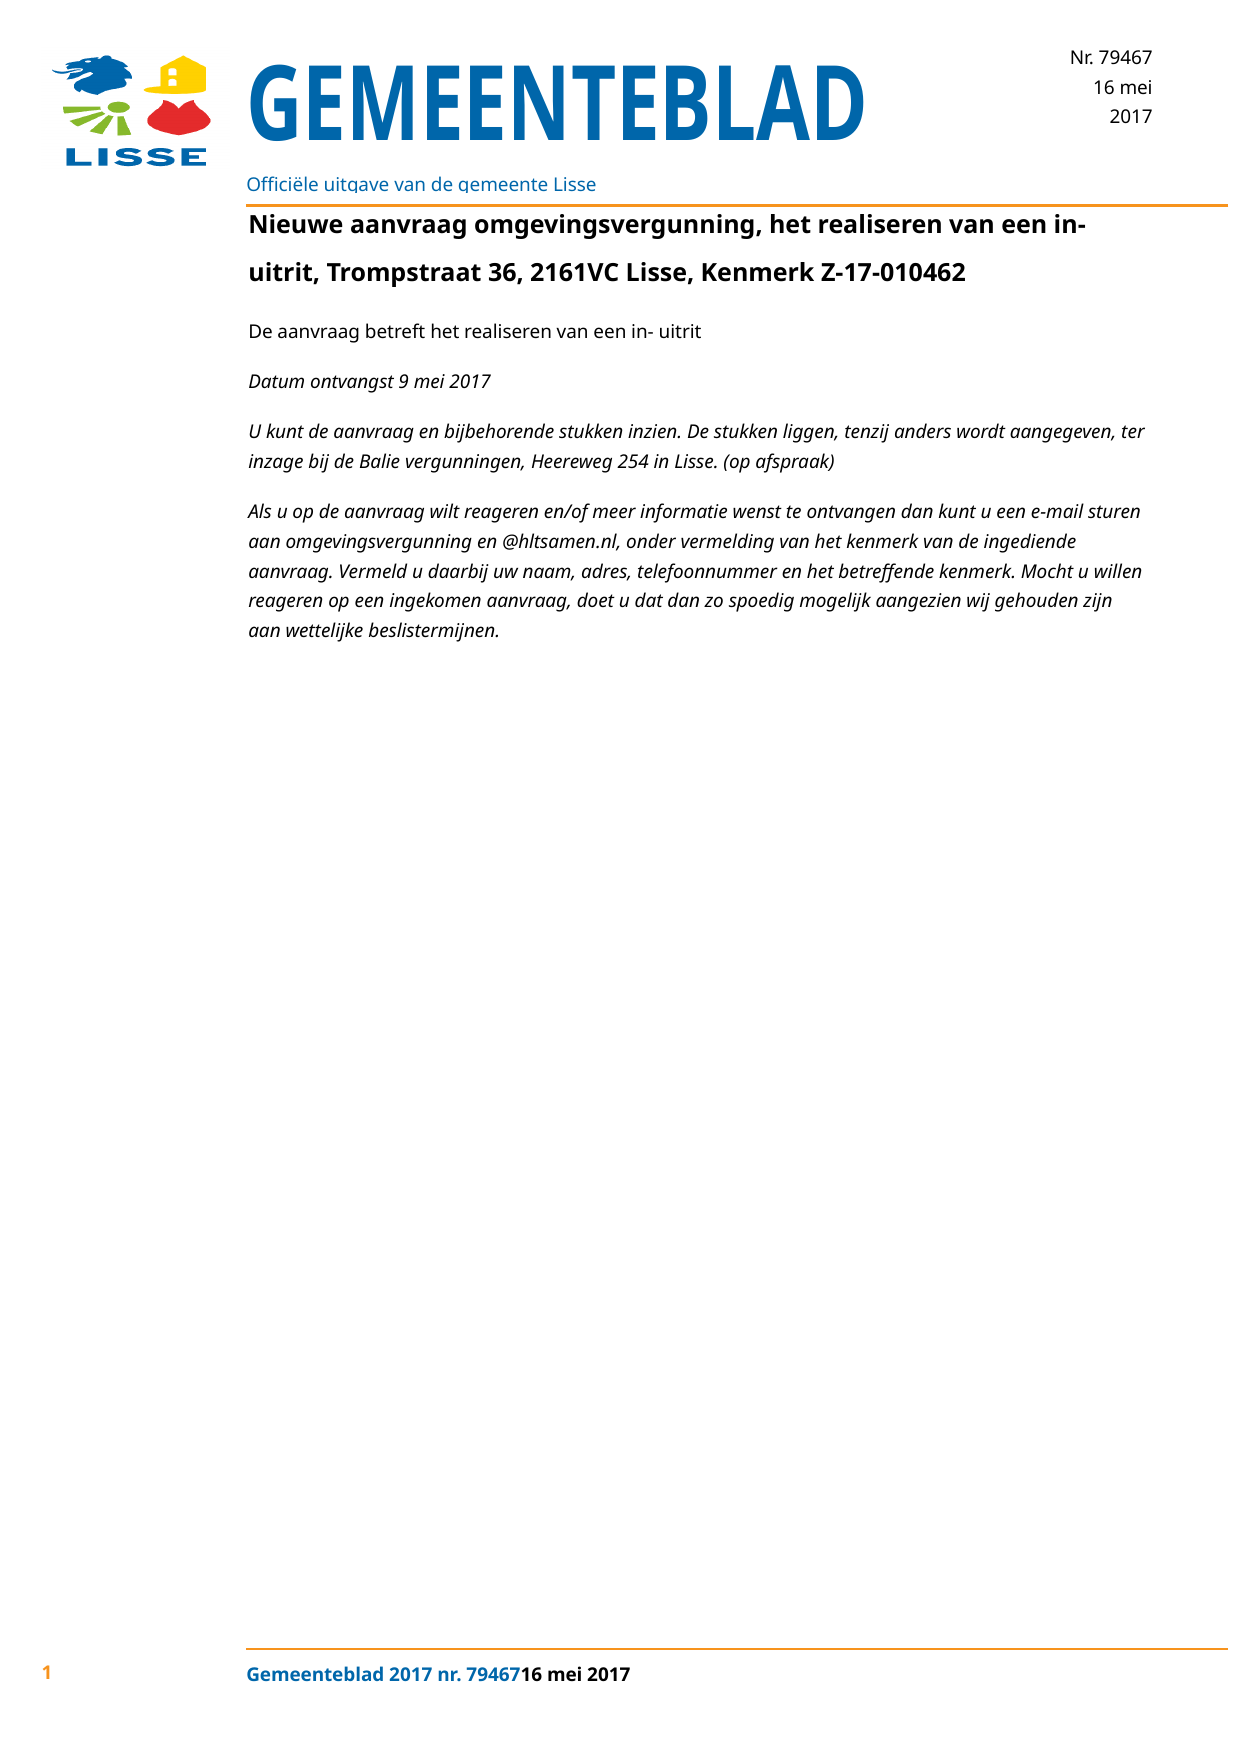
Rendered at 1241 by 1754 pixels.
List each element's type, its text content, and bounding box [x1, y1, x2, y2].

text U kunt de aanvraag en bijbehorende stukken inzien. De stukken liggen, tenzij anders wordt aangegeven, ter inzage bij de Balie vergunningen, Heereweg 254 in Lisse. (op afspraak) [248, 419, 1152, 474]
text Datum ontvangst 9 mei 2017 [248, 368, 1152, 394]
text Nieuwe aanvraag omgevingsvergunning, het realiseren van een in- uitrit, Trompstraat 36, 2161VC Lisse, Kenmerk Z-17-010462 [248, 207, 1152, 288]
text Als u op de aanvraag wilt reageren en/of meer informatie wenst te ontvangen dan kunt u een e-mail sturen aan omgevingsvergunning en @hltsamen.nl, onder vermelding van het kenmerk van de ingediende aanvraag. Vermeld u daarbij uw naam, adres, telefoonnummer en het betreffende kenmerk. Mocht u willen reageren op een ingekomen aanvraag, doet u dat dan zo spoedig mogelijk aangezien wij gehouden zijn aan wettelijke beslistermijnen. [248, 499, 1152, 643]
picture [41, 47, 231, 172]
text De aanvraag betreft het realiseren van een in- uitrit [248, 318, 1152, 344]
